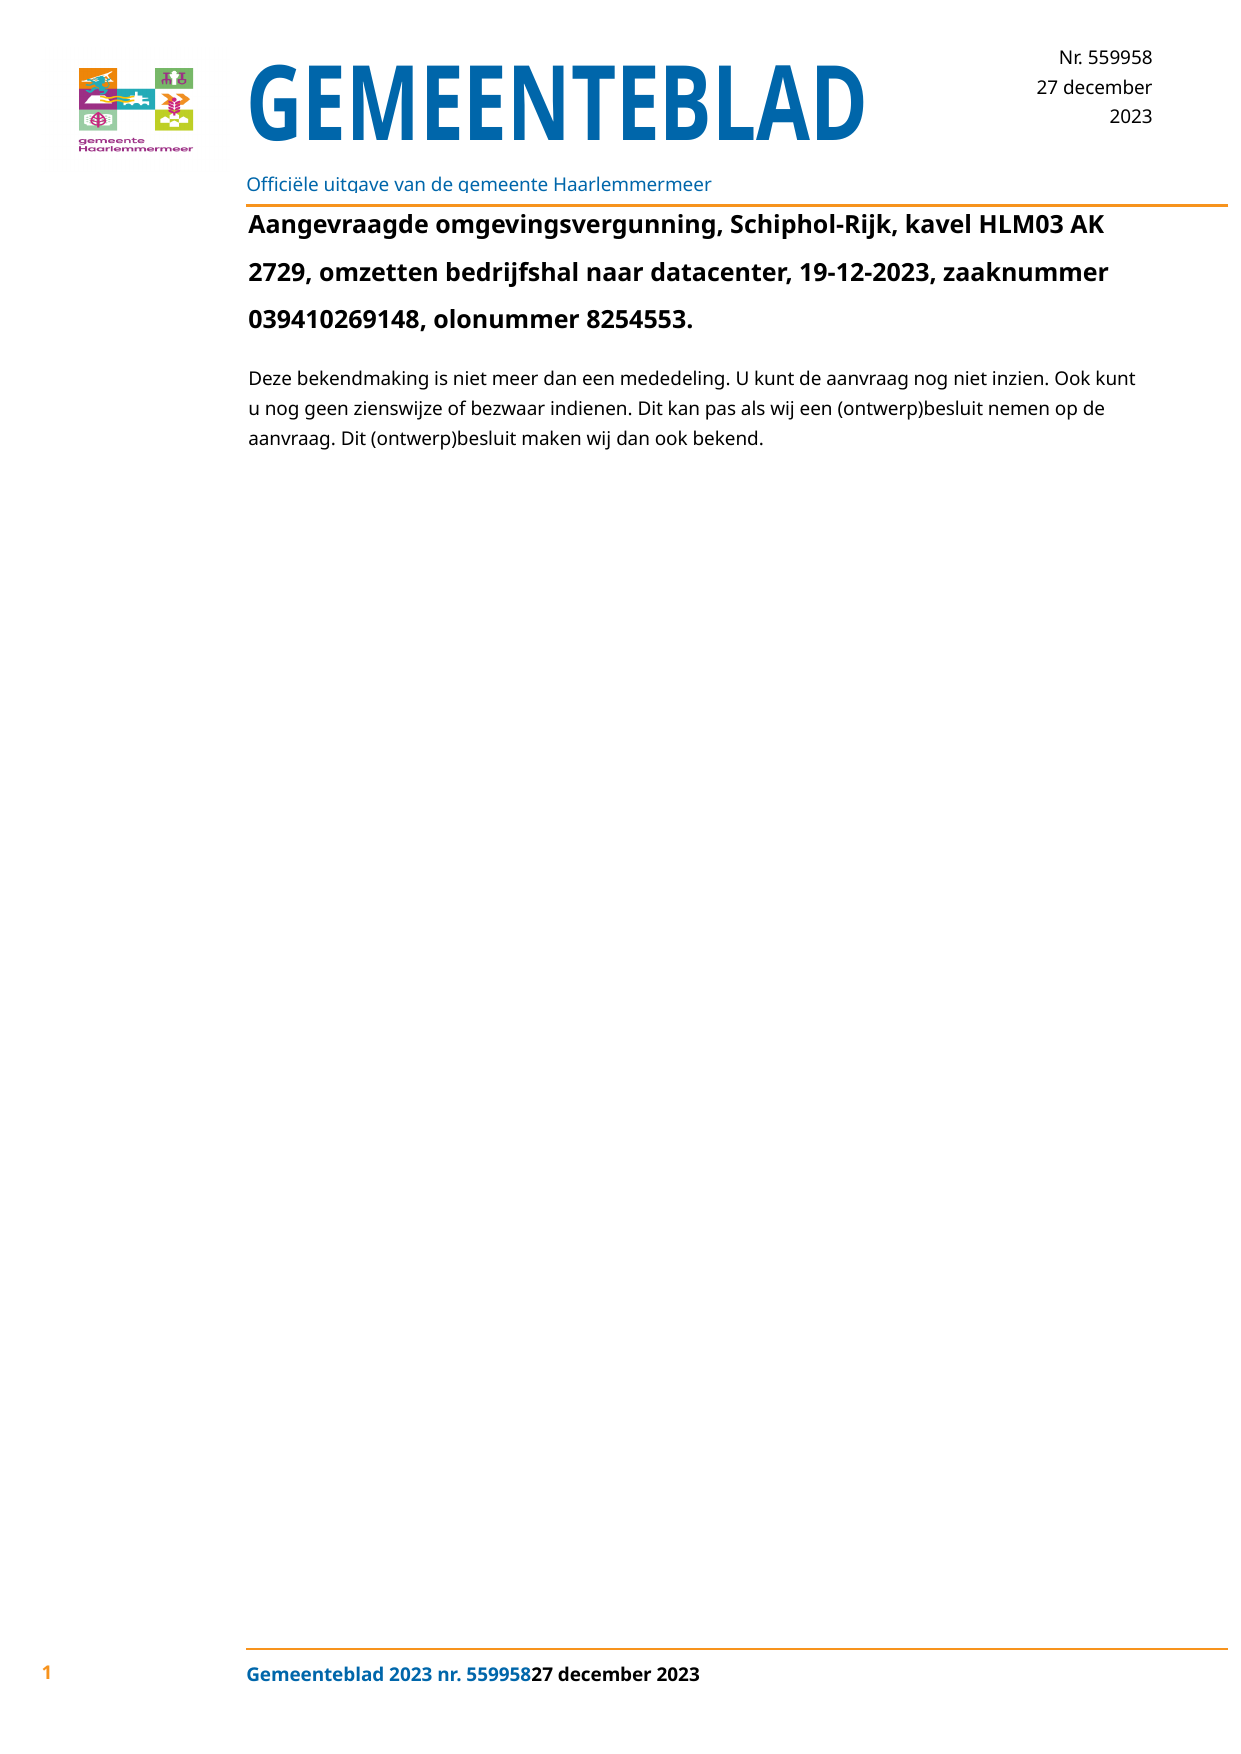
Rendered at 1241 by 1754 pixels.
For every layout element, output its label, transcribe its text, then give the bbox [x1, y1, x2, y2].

text Deze bekendmaking is niet meer dan een mededeling. U kunt de aanvraag nog niet inzien. Ook kunt u nog geen zienswijze of bezwaar indienen. Dit kan pas als wij een (ontwerp)besluit nemen op de aanvraag. Dit (ontwerp)besluit maken wij dan ook bekend. [248, 366, 1152, 450]
text Aangevraagde omgevingsvergunning, Schiphol-Rijk, kavel HLM03 AK 2729, omzetten bedrijfshal naar datacenter, 19-12-2023, zaaknummer 039410269148, olonummer 8254553. [248, 207, 1152, 336]
picture [41, 47, 231, 172]
